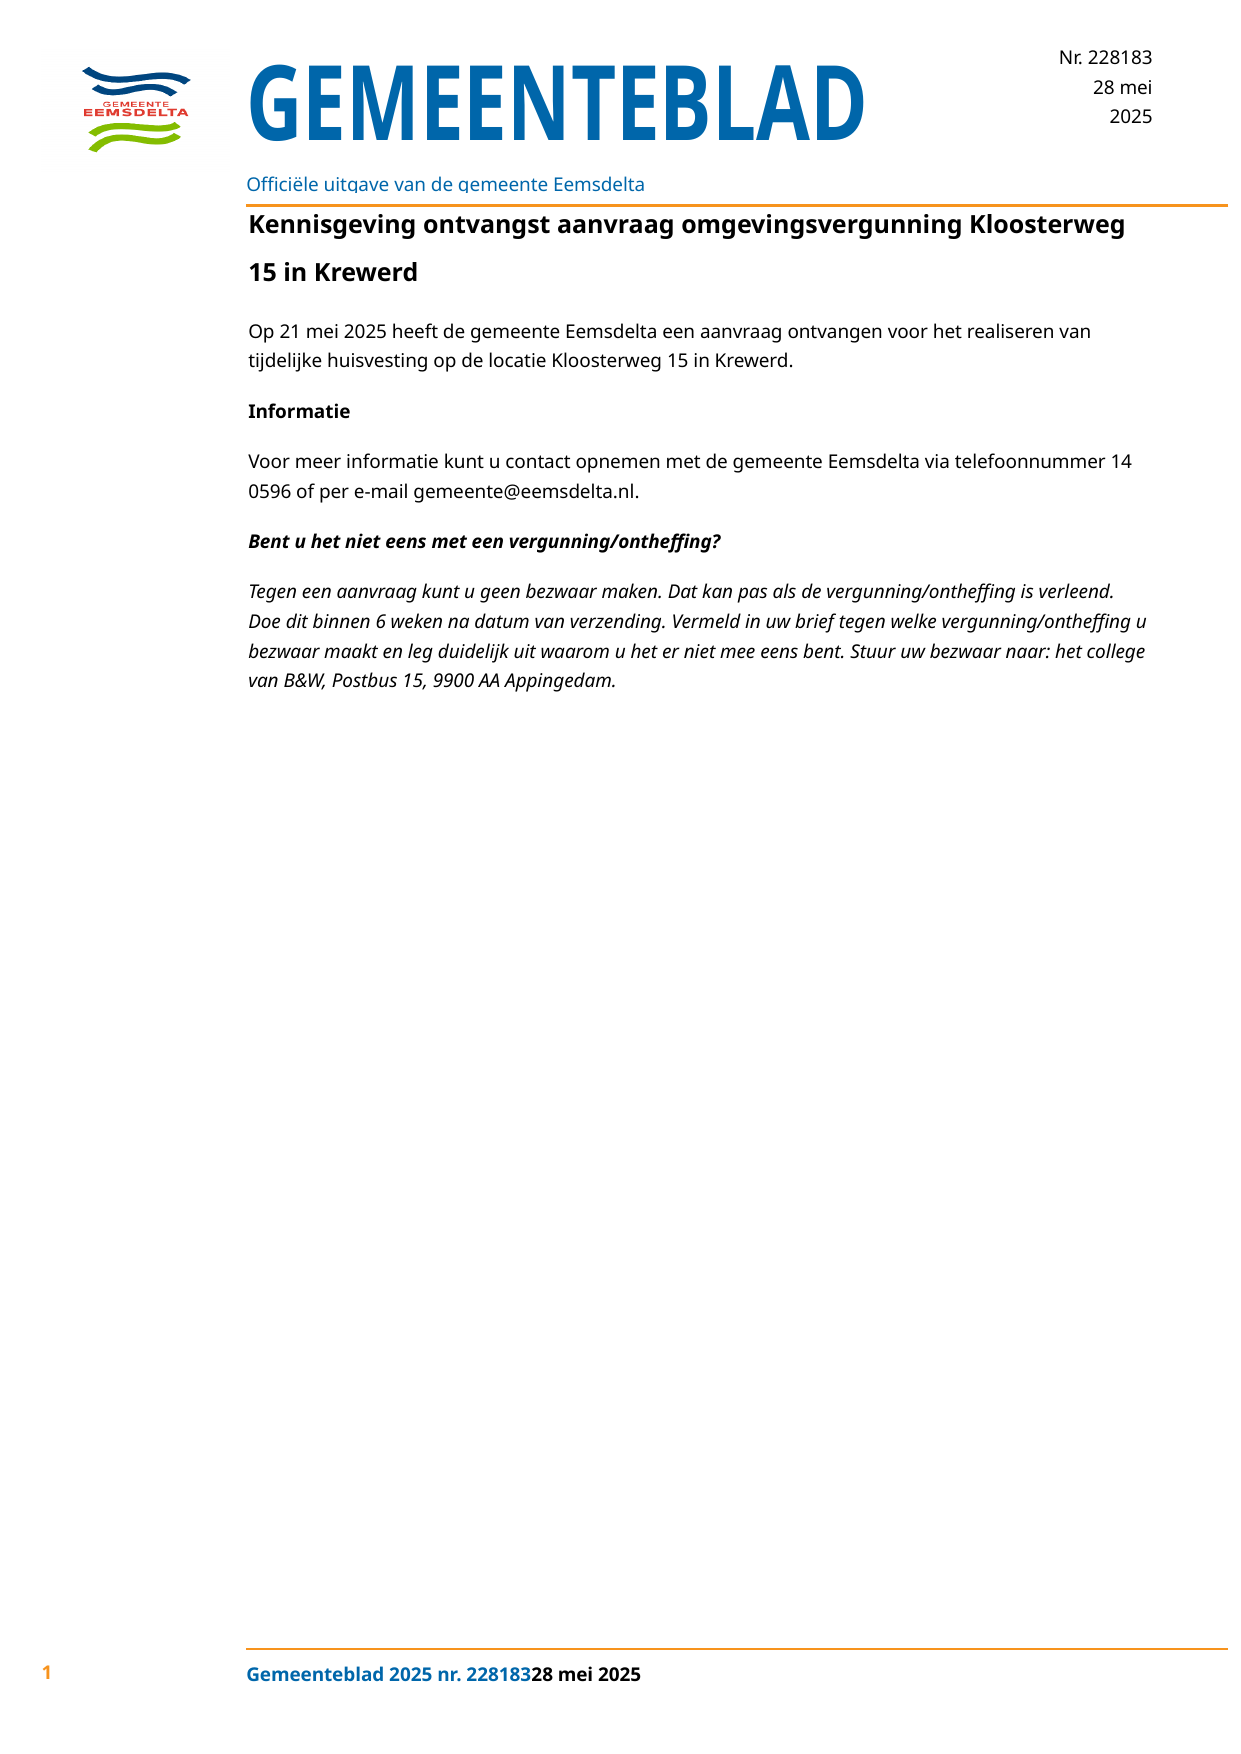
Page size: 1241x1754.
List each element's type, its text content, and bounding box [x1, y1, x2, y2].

text Voor meer informatie kunt u contact opnemen met de gemeente Eemsdelta via telefoonnummer 14 0596 of per e-mail gemeente@eemsdelta.nl. [248, 448, 1152, 504]
text Informatie [248, 398, 1152, 424]
picture [41, 47, 231, 172]
text Kennisgeving ontvangst aanvraag omgevingsvergunning Kloosterweg 15 in Krewerd [248, 207, 1152, 288]
text Bent u het niet eens met een vergunning/ontheffing? [248, 528, 1152, 554]
text Op 21 mei 2025 heeft de gemeente Eemsdelta een aanvraag ontvangen voor het realiseren van tijdelijke huisvesting op de locatie Kloosterweg 15 in Krewerd. [248, 318, 1152, 373]
text Tegen een aanvraag kunt u geen bezwaar maken. Dat kan pas als de vergunning/ontheffing is verleend. Doe dit binnen 6 weken na datum van verzending. Vermeld in uw brief tegen welke vergunning/ontheffing u bezwaar maakt en leg duidelijk uit waarom u het er niet mee eens bent. Stuur uw bezwaar naar: het college van B&W, Postbus 15, 9900 AA Appingedam. [248, 579, 1152, 693]
